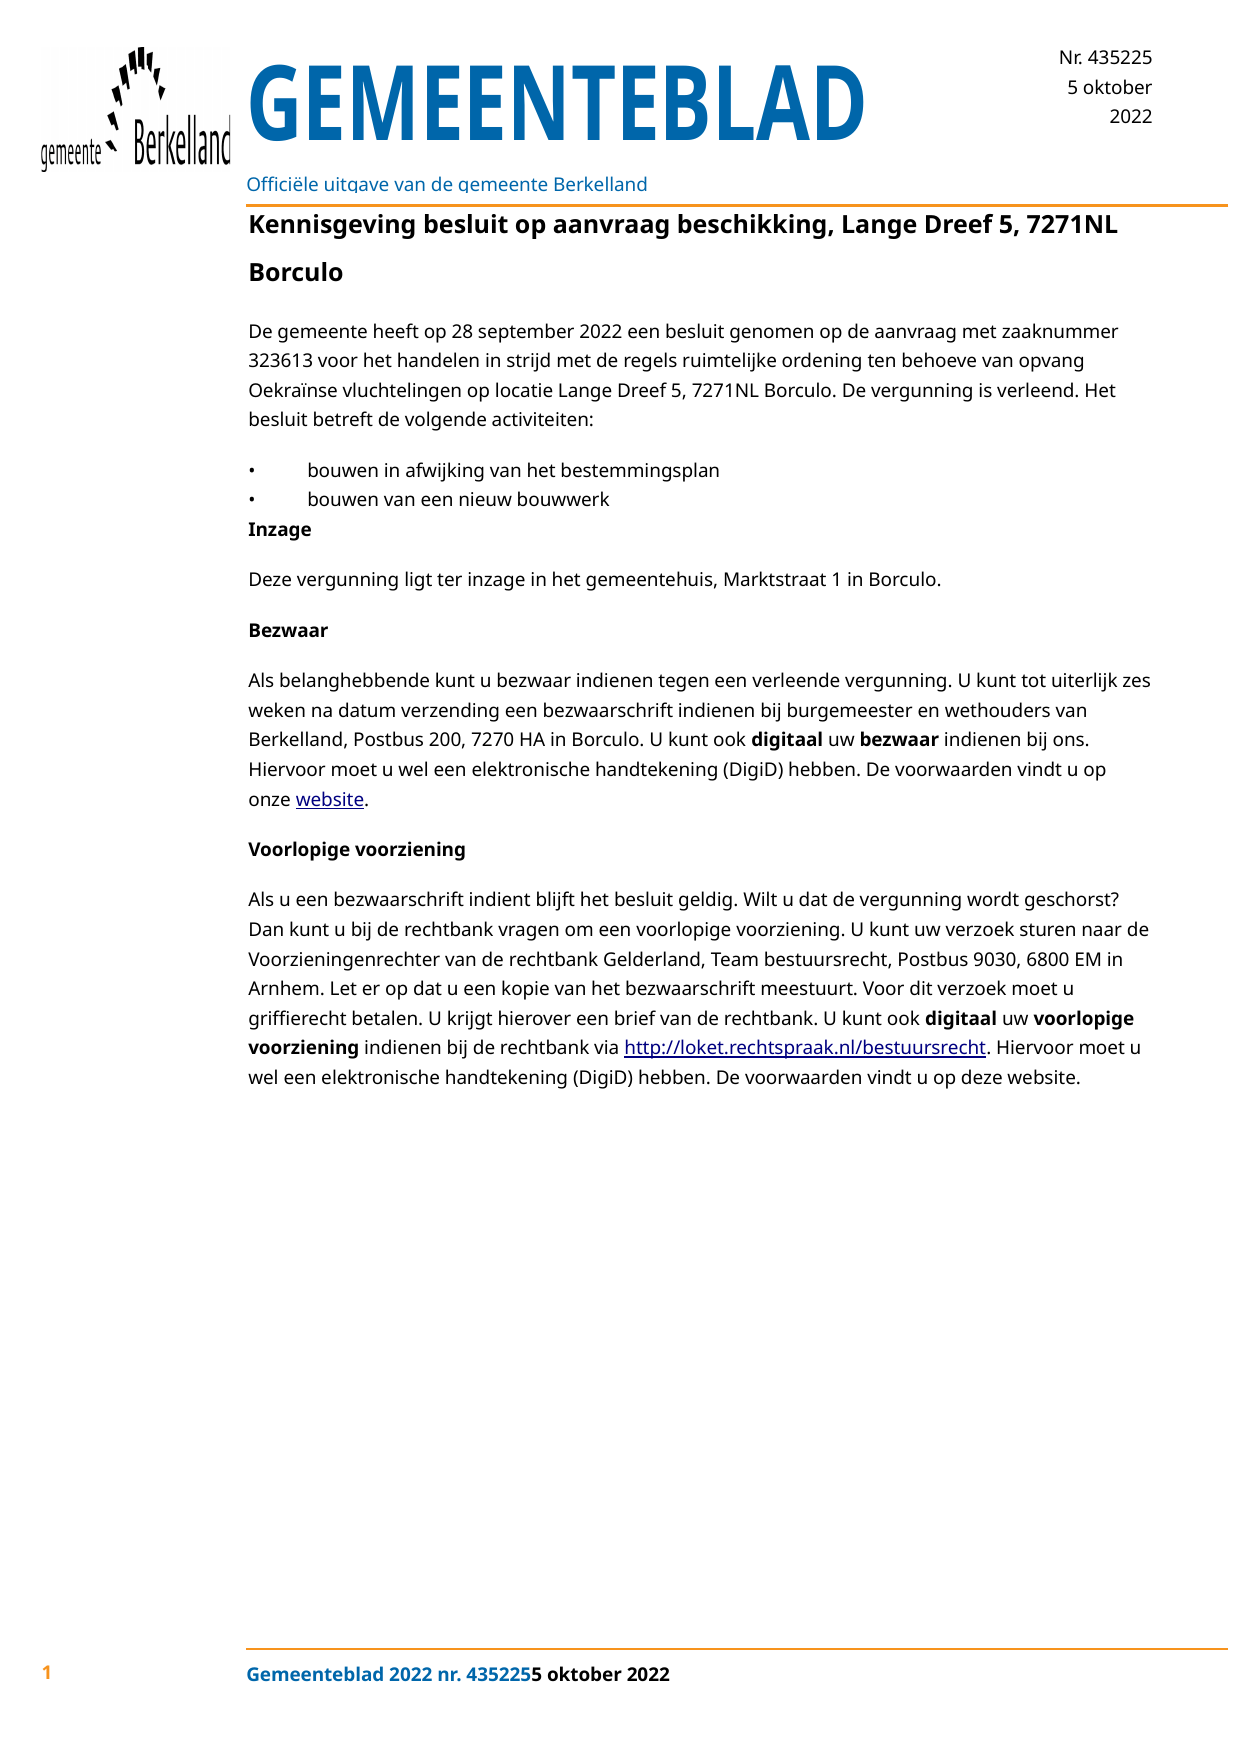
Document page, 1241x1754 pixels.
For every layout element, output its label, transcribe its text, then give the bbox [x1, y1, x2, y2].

picture [41, 47, 231, 172]
text Bezwaar [248, 617, 1152, 643]
text De gemeente heeft op 28 september 2022 een besluit genomen op de aanvraag met zaaknummer 323613 voor het handelen in strijd met de regels ruimtelijke ordening ten behoeve van opvang Oekraïnse vluchtelingen op locatie Lange Dreef 5, 7271NL Borculo. De vergunning is verleend. Het besluit betreft de volgende activiteiten: [248, 318, 1152, 432]
text Als u een bezwaarschrift indient blijft het besluit geldig. Wilt u dat de vergunning wordt geschorst? Dan kunt u bij de rechtbank vragen om een voorlopige voorziening. U kunt uw verzoek sturen naar de Voorzieningenrechter van de rechtbank Gelderland, Team bestuursrecht, Postbus 9030, 6800 EM in Arnhem. Let er op dat u een kopie van het bezwaarschrift meestuurt. Voor dit verzoek moet u griffierecht betalen. U krijgt hierover een brief van de rechtbank. U kunt ook digitaal uw voorlopige voorziening indienen bij de rechtbank via http://loket.rechtspraak.nl/bestuursrecht. Hiervoor moet u wel een elektronische handtekening (DigiD) hebben. De voorwaarden vindt u op deze website. [248, 887, 1152, 1090]
list bouwen in afwijking van het bestemmingsplan [248, 457, 1152, 483]
text Als belanghebbende kunt u bezwaar indienen tegen een verleende vergunning. U kunt tot uiterlijk zes weken na datum verzending een bezwaarschrift indienen bij burgemeester en wethouders van Berkelland, Postbus 200, 7270 HA in Borculo. U kunt ook digitaal uw bezwaar indienen bij ons. Hiervoor moet u wel een elektronische handtekening (DigiD) hebben. De voorwaarden vindt u op onze website. [248, 667, 1152, 812]
text Deze vergunning ligt ter inzage in het gemeentehuis, Marktstraat 1 in Borculo. [248, 567, 1152, 592]
text Kennisgeving besluit op aanvraag beschikking, Lange Dreef 5, 7271NL Borculo [248, 207, 1152, 288]
list bouwen van een nieuw bouwwerk [248, 487, 1152, 512]
text Inzage [248, 516, 1152, 542]
text Voorlopige voorziening [248, 836, 1152, 862]
